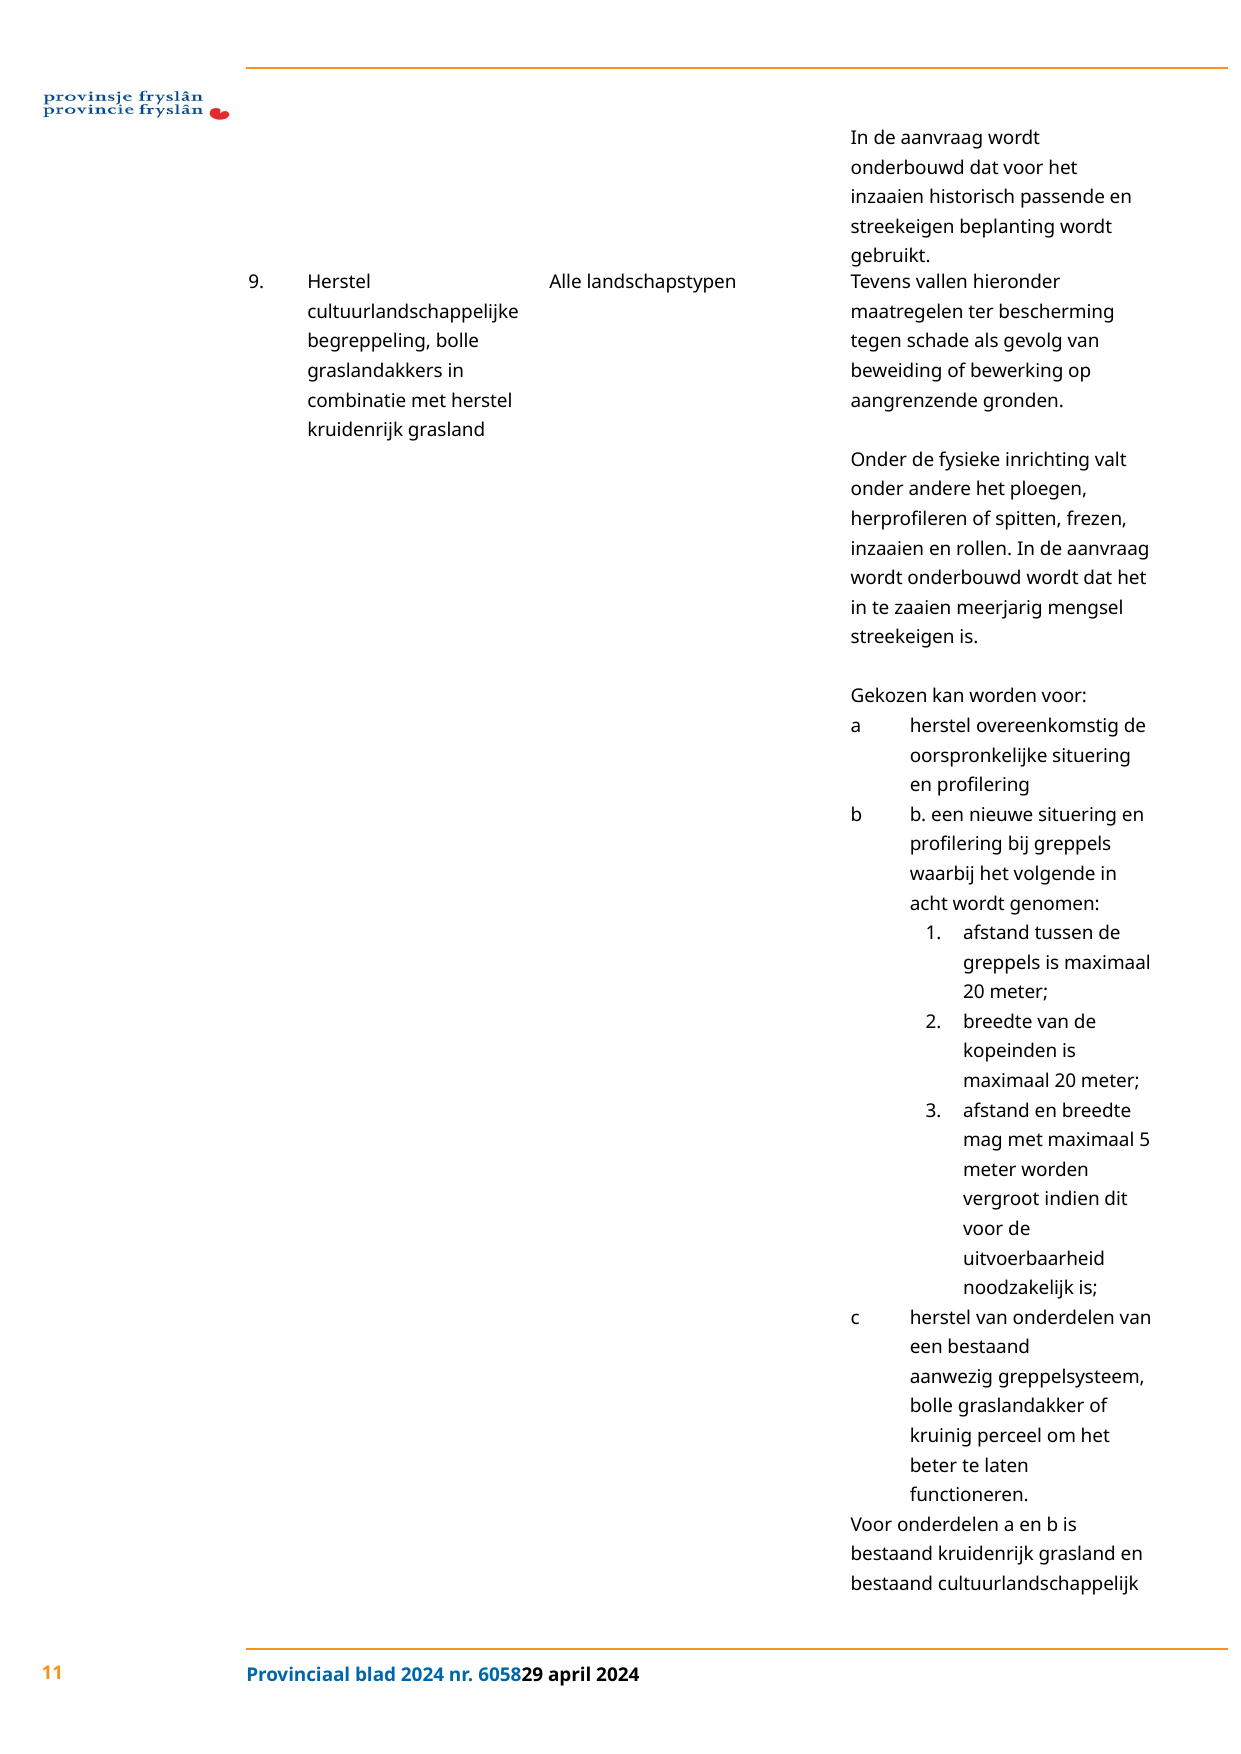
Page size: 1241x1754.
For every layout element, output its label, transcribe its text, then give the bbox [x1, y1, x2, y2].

table_cell Alle landschapstypen [549, 269, 850, 1596]
table_cell [248, 95, 549, 268]
table_cell [549, 95, 850, 268]
table_cell Tevens vallen hieronder maatregelen ter bescherming tegen schade als gevolg van beweiding of bewerking op aangrenzende gronden. Onder de fysieke inrichting valt onder andere het ploegen, herprofileren of spitten, frezen, inzaaien en rollen. In de aanvraag wordt onderbouwd wordt dat het in te zaaien meerjarig mengsel streekeigen is. Gekozen kan worden voor: herstel overeenkomstig de oorspronkelijke situering en profilering b. een nieuwe situering en profilering bij greppels waarbij het volgende in acht wordt genomen: afstand tussen de greppels is maximaal 20 meter; breedte van de kopeinden is maximaal 20 meter; afstand en breedte mag met maximaal 5 meter worden vergroot indien dit voor de uitvoerbaarheid noodzakelijk is; herstel van onderdelen van een bestaand aanwezig greppelsysteem, bolle graslandakker of kruinig perceel om het beter te laten functioneren. Voor onderdelen a en b is bestaand kruidenrijk grasland en bestaand cultuurlandschappelijk [850, 269, 1152, 1596]
table_cell In de aanvraag wordt onderbouwd dat voor het inzaaien historisch passende en streekeigen beplanting wordt gebruikt. [850, 95, 1152, 268]
table_cell Herstel cultuurlandschappelijke begreppeling, bolle graslandakkers in combinatie met herstel kruidenrijk grasland [248, 269, 549, 1596]
picture [41, 47, 231, 172]
